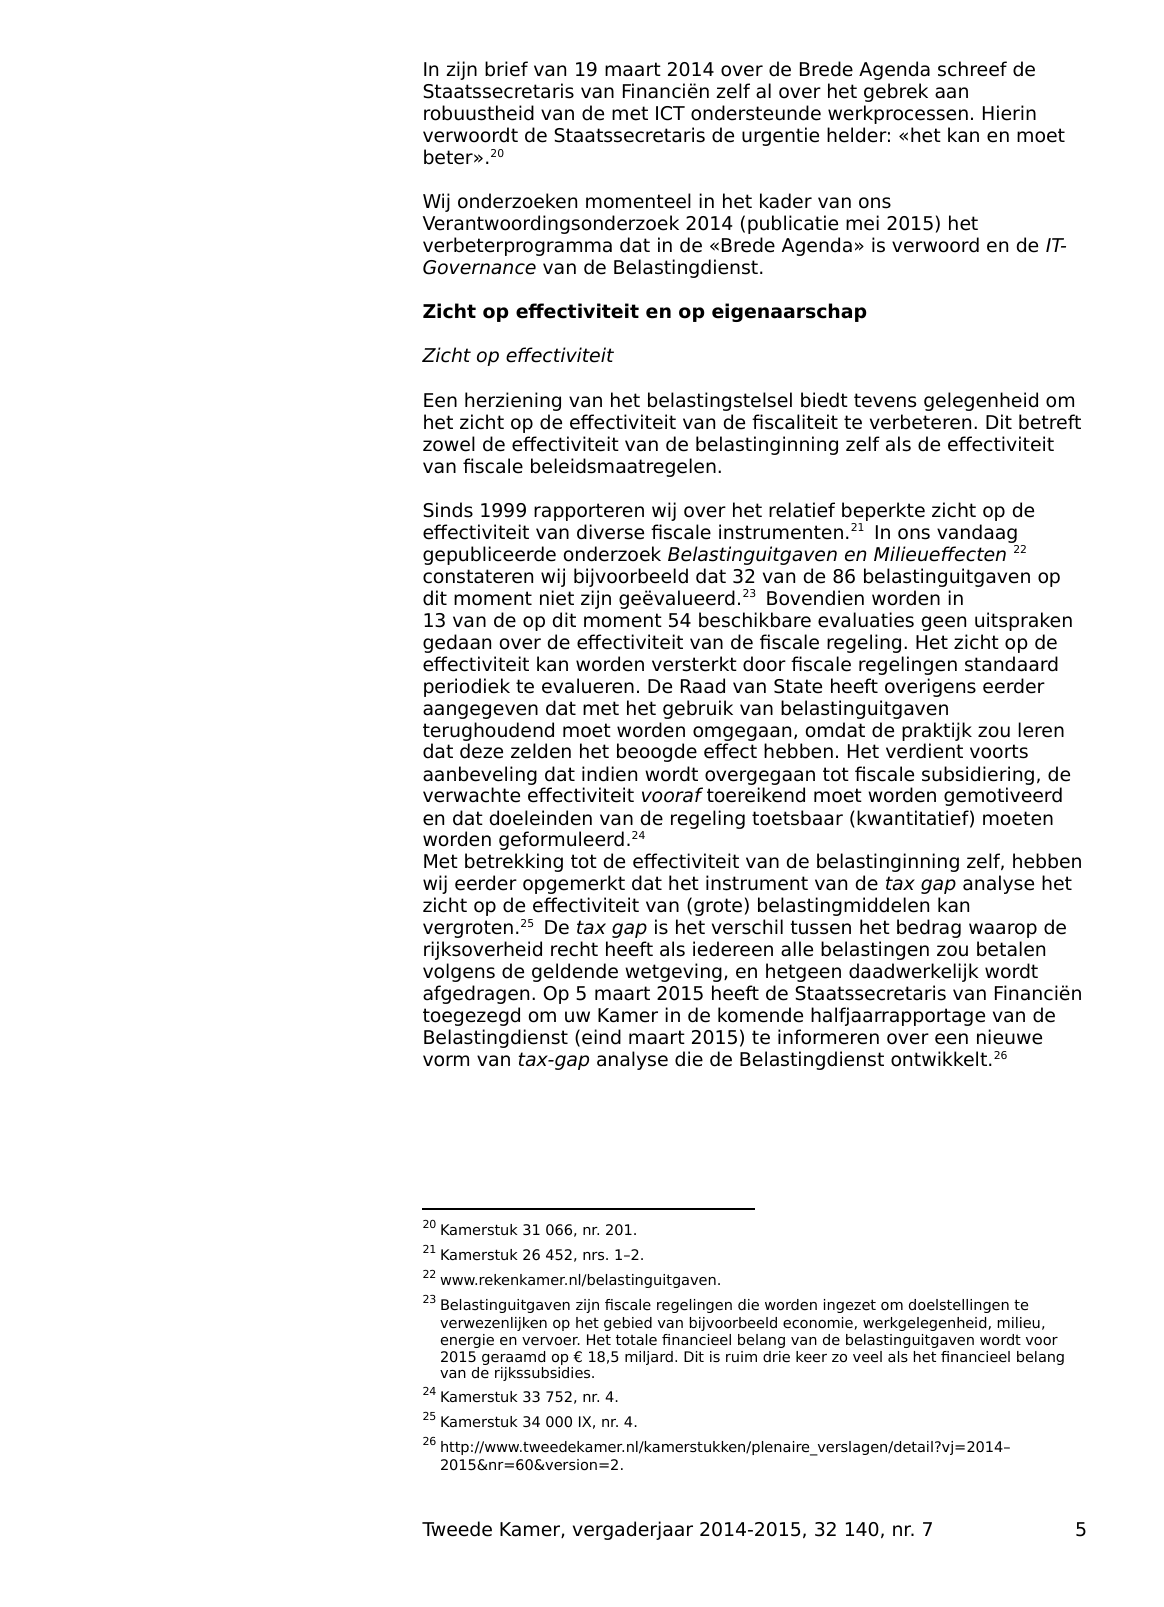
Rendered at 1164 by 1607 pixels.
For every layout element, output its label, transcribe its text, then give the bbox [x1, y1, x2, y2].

text Kamerstuk 34 000 IX, nr. 4. [422, 1410, 1087, 1432]
text Kamerstuk 26 452, nrs. 1–2. [422, 1243, 1087, 1265]
text www.rekenkamer.nl/belastinguitgaven. [422, 1268, 1087, 1290]
text Kamerstuk 31 066, nr. 201. [422, 1218, 1087, 1240]
text Een herziening van het belastingstelsel biedt tevens gelegenheid om het zicht op de effectiviteit van de fiscaliteit te verbeteren. Dit betreft zowel de effectiviteit van de belastinginning zelf als de effectiviteit van fiscale beleidsmaatregelen. [422, 389, 1087, 477]
text Sinds 1999 rapporteren wij over het relatief beperkte zicht op de effectiviteit van diverse fiscale instrumenten. In ons vandaag gepubliceerde onderzoek Belastinguitgaven en Milieueffecten constateren wij bijvoorbeeld dat 32 van de 86 belastinguitgaven op dit moment niet zijn geëvalueerd. Bovendien worden in [422, 500, 1087, 609]
text Kamerstuk 33 752, nr. 4. [422, 1385, 1087, 1407]
text In zijn brief van 19 maart 2014 over de Brede Agenda schreef de Staatssecretaris van Financiën zelf al over het gebrek aan robuustheid van de met ICT ondersteunde werkprocessen. Hierin verwoordt de Staatssecretaris de urgentie helder: «het kan en moet beter». [422, 59, 1087, 169]
text 13 van de op dit moment 54 beschikbare evaluaties geen uitspraken gedaan over de effectiviteit van de fiscale regeling. Het zicht op de effectiviteit kan worden versterkt door fiscale regelingen standaard periodiek te evalueren. De Raad van State heeft overigens eerder aangegeven dat met het gebruik van belastinguitgaven terughoudend moet worden omgegaan, omdat de praktijk zou leren dat deze zelden het beoogde effect hebben. Het verdient voorts aanbeveling dat indien wordt overgegaan tot fiscale subsidiering, de verwachte effectiviteit vooraf toereikend moet worden gemotiveerd en dat doeleinden van de regeling toetsbaar (kwantitatief) moeten worden geformuleerd. [422, 609, 1087, 851]
text Met betrekking tot de effectiviteit van de belastinginning zelf, hebben wij eerder opgemerkt dat het instrument van de tax gap analyse het zicht op de effectiviteit van (grote) belastingmiddelen kan vergroten. De tax gap is het verschil tussen het bedrag waarop de rijksoverheid recht heeft als iedereen alle belastingen zou betalen volgens de geldende wetgeving, en hetgeen daadwerkelijk wordt afgedragen. Op 5 maart 2015 heeft de Staatssecretaris van Financiën toegezegd om uw Kamer in de komende halfjaarrapportage van de Belastingdienst (eind maart 2015) te informeren over een nieuwe vorm van tax-gap analyse die de Belastingdienst ontwikkelt. [422, 851, 1087, 1071]
text Wij onderzoeken momenteel in het kader van ons Verantwoordingsonderzoek 2014 (publicatie mei 2015) het verbeterprogramma dat in de «Brede Agenda» is verwoord en de IT-Governance van de Belastingdienst. [422, 191, 1087, 279]
text Belastinguitgaven zijn fiscale regelingen die worden ingezet om doelstellingen te verwezenlijken op het gebied van bijvoorbeeld economie, werkgelegenheid, milieu, energie en vervoer. Het totale financieel belang van de belastinguitgaven wordt voor 2015 geraamd op € 18,5 miljard. Dit is ruim drie keer zo veel als het financieel belang van de rijkssubsidies. [422, 1293, 1087, 1382]
text http://www.tweedekamer.nl/kamerstukken/plenaire_verslagen/detail?vj=2014–2015&nr=60&version=2. [422, 1435, 1087, 1474]
subtitle Zicht op effectiviteit en op eigenaarschap [422, 301, 1087, 323]
subtitle Zicht op effectiviteit [422, 345, 1087, 367]
